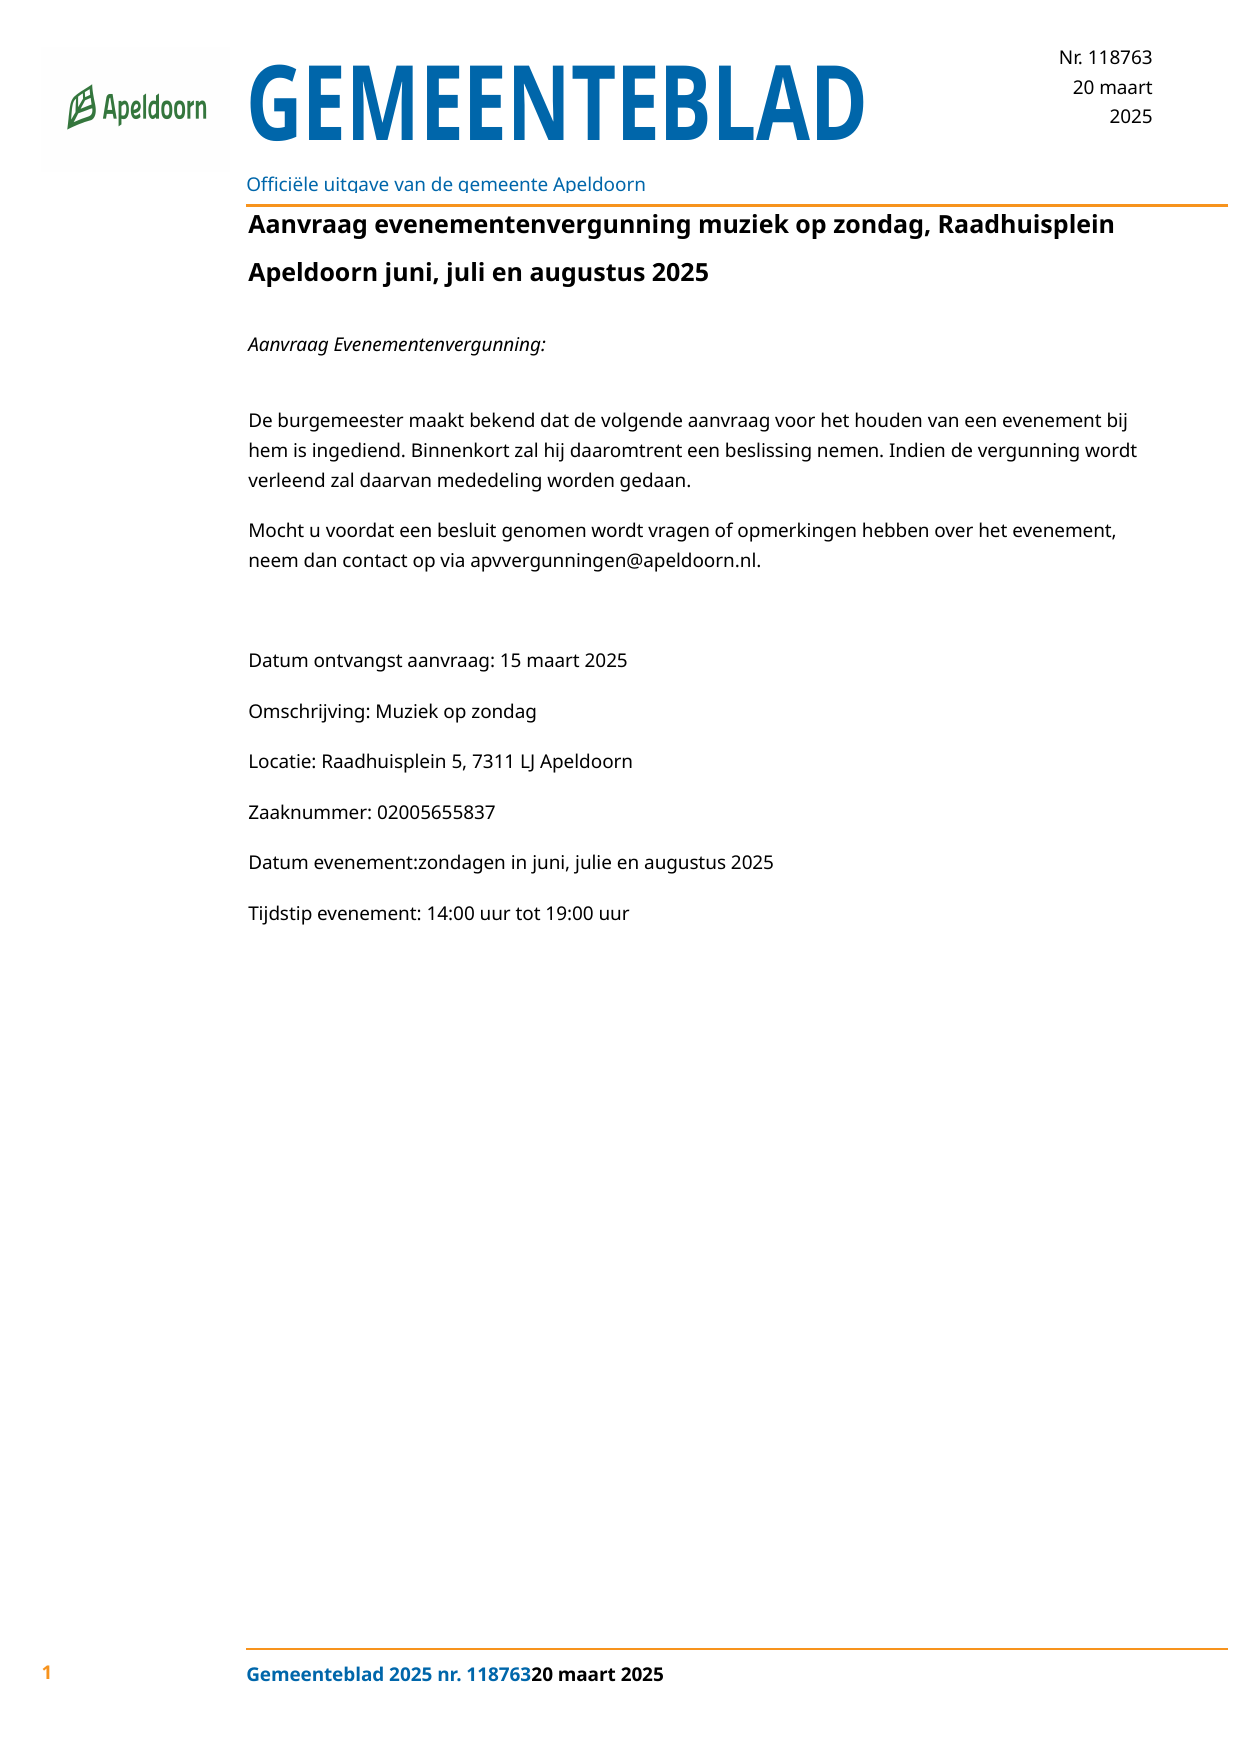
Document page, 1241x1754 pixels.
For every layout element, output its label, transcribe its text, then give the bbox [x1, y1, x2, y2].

text De burgemeester maakt bekend dat de volgende aanvraag voor het houden van een evenement bij hem is ingediend. Binnenkort zal hij daaromtrent een beslissing nemen. Indien de vergunning wordt verleend zal daarvan mededeling worden gedaan. [248, 408, 1152, 492]
text Aanvraag evenementenvergunning muziek op zondag, Raadhuisplein Apeldoorn juni, juli en augustus 2025 [248, 207, 1152, 288]
text Mocht u voordat een besluit genomen wordt vragen of opmerkingen hebben over het evenement, neem dan contact op via apvvergunningen@apeldoorn.nl. [248, 517, 1152, 572]
text Datum ontvangst aanvraag: 15 maart 2025 [248, 648, 1152, 673]
picture [41, 47, 231, 172]
text Omschrijving: Muziek op zondag [248, 698, 1152, 724]
text Tijdstip evenement: 14:00 uur tot 19:00 uur [248, 900, 1152, 925]
text Locatie: Raadhuisplein 5, 7311 LJ Apeldoorn [248, 748, 1152, 774]
text Aanvraag Evenementenvergunning: [248, 331, 1152, 357]
text Datum evenement:zondagen in juni, julie en augustus 2025 [248, 849, 1152, 875]
text Zaaknummer: 02005655837 [248, 799, 1152, 824]
